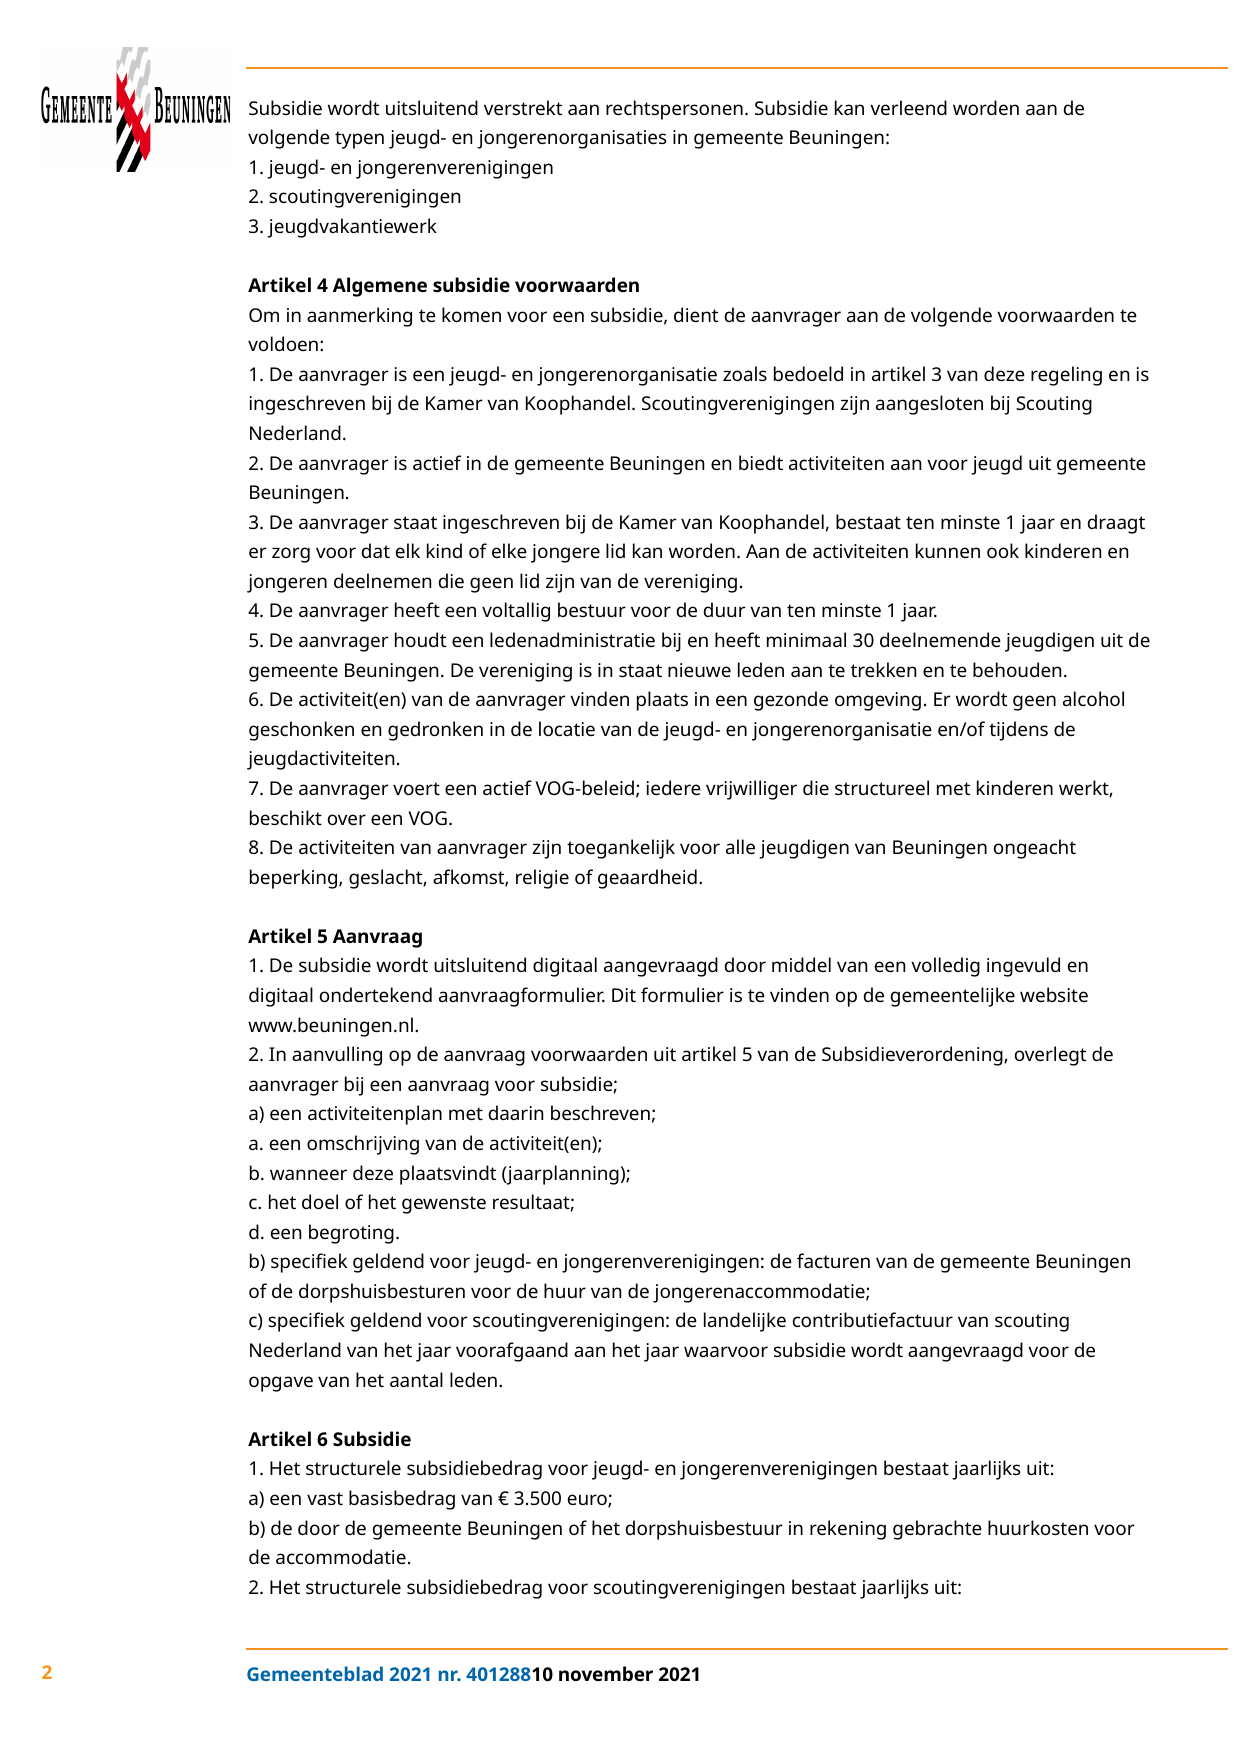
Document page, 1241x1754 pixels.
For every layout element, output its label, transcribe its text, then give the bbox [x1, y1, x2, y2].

text 1. jeugd- en jongerenverenigingen [248, 154, 1152, 180]
text c. het doel of het gewenste resultaat; [248, 1189, 1152, 1215]
text Artikel 6 Subsidie [248, 1426, 1152, 1452]
text 1. De subsidie wordt uitsluitend digitaal aangevraagd door middel van een volledig ingevuld en digitaal ondertekend aanvraagformulier. Dit formulier is te vinden op de gemeentelijke website www.beuningen.nl. [248, 953, 1152, 1038]
text 2. scoutingverenigingen [248, 183, 1152, 209]
text Om in aanmerking te komen voor een subsidie, dient de aanvrager aan de volgende voorwaarden te voldoen: [248, 302, 1152, 357]
text d. een begroting. [248, 1219, 1152, 1245]
text 2. Het structurele subsidiebedrag voor scoutingverenigingen bestaat jaarlijks uit: [248, 1574, 1152, 1600]
text 4. De aanvrager heeft een voltallig bestuur voor de duur van ten minste 1 jaar. [248, 598, 1152, 623]
text 3. De aanvrager staat ingeschreven bij de Kamer van Koophandel, bestaat ten minste 1 jaar en draagt er zorg voor dat elk kind of elke jongere lid kan worden. Aan de activiteiten kunnen ook kinderen en jongeren deelnemen die geen lid zijn van de vereniging. [248, 509, 1152, 594]
text b) specifiek geldend voor jeugd- en jongerenverenigingen: de facturen van de gemeente Beuningen of de dorpshuisbesturen voor de huur van de jongerenaccommodatie; [248, 1248, 1152, 1304]
text 7. De aanvrager voert een actief VOG-beleid; iedere vrijwilliger die structureel met kinderen werkt, beschikt over een VOG. [248, 775, 1152, 831]
text 8. De activiteiten van aanvrager zijn toegankelijk voor alle jeugdigen van Beuningen ongeacht beperking, geslacht, afkomst, religie of geaardheid. [248, 834, 1152, 890]
text c) specifiek geldend voor scoutingverenigingen: de landelijke contributiefactuur van scouting Nederland van het jaar voorafgaand aan het jaar waarvoor subsidie wordt aangevraagd voor de opgave van het aantal leden. [248, 1308, 1152, 1393]
text a. een omschrijving van de activiteit(en); [248, 1130, 1152, 1156]
text Artikel 4 Algemene subsidie voorwaarden [248, 272, 1152, 298]
text a) een vast basisbedrag van € 3.500 euro; [248, 1485, 1152, 1511]
text 2. In aanvulling op de aanvraag voorwaarden uit artikel 5 van de Subsidieverordening, overlegt de aanvrager bij een aanvraag voor subsidie; [248, 1041, 1152, 1097]
text 1. De aanvrager is een jeugd- en jongerenorganisatie zoals bedoeld in artikel 3 van deze regeling en is ingeschreven bij de Kamer van Koophandel. Scoutingverenigingen zijn aangesloten bij Scouting Nederland. [248, 361, 1152, 446]
text 1. Het structurele subsidiebedrag voor jeugd- en jongerenverenigingen bestaat jaarlijks uit: [248, 1456, 1152, 1481]
picture [41, 47, 231, 172]
text Subsidie wordt uitsluitend verstrekt aan rechtspersonen. Subsidie kan verleend worden aan de volgende typen jeugd- en jongerenorganisaties in gemeente Beuningen: [248, 95, 1152, 150]
text a) een activiteitenplan met daarin beschreven; [248, 1101, 1152, 1126]
text b) de door de gemeente Beuningen of het dorpshuisbestuur in rekening gebrachte huurkosten voor de accommodatie. [248, 1515, 1152, 1570]
text b. wanneer deze plaatsvindt (jaarplanning); [248, 1160, 1152, 1186]
text 2. De aanvrager is actief in de gemeente Beuningen en biedt activiteiten aan voor jeugd uit gemeente Beuningen. [248, 450, 1152, 505]
text 6. De activiteit(en) van de aanvrager vinden plaats in een gezonde omgeving. Er wordt geen alcohol geschonken en gedronken in de locatie van de jeugd- en jongerenorganisatie en/of tijdens de jeugdactiviteiten. [248, 686, 1152, 771]
text 3. jeugdvakantiewerk [248, 213, 1152, 239]
text Artikel 5 Aanvraag [248, 923, 1152, 949]
text 5. De aanvrager houdt een ledenadministratie bij en heeft minimaal 30 deelnemende jeugdigen uit de gemeente Beuningen. De vereniging is in staat nieuwe leden aan te trekken en te behouden. [248, 627, 1152, 683]
